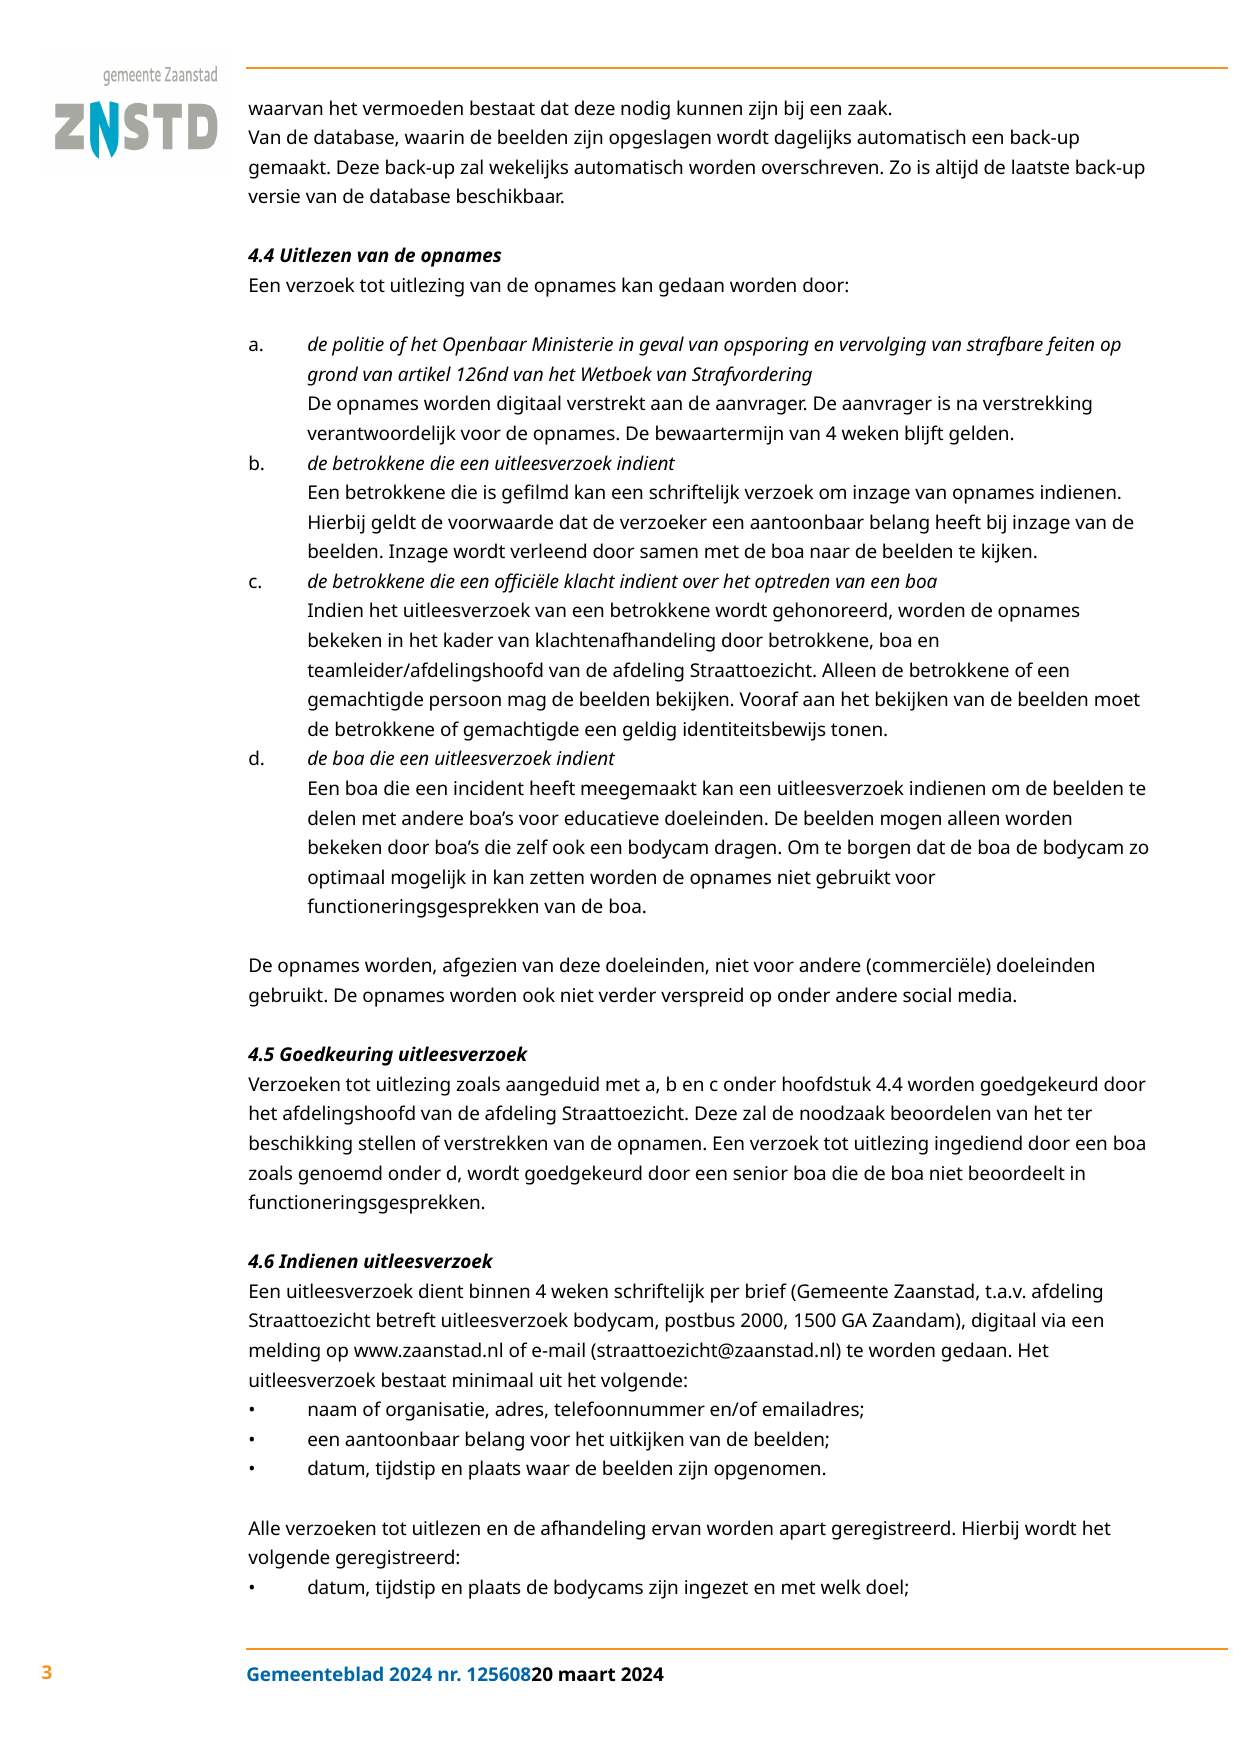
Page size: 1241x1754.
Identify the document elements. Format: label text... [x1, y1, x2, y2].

text De opnames worden, afgezien van deze doeleinden, niet voor andere (commerciële) doeleinden gebruikt. De opnames worden ook niet verder verspreid op onder andere social media. [248, 953, 1152, 1008]
list Een betrokkene die is gefilmd kan een schriftelijk verzoek om inzage van opnames indienen. Hierbij geldt de voorwaarde dat de verzoeker een aantoonbaar belang heeft bij inzage van de beelden. Inzage wordt verleend door samen met de boa naar de beelden te kijken. [248, 479, 1152, 564]
list Een boa die een incident heeft meegemaakt kan een uitleesverzoek indienen om de beelden te delen met andere boa’s voor educatieve doeleinden. De beelden mogen alleen worden bekeken door boa’s die zelf ook een bodycam dragen. Om te borgen dat de boa de bodycam zo optimaal mogelijk in kan zetten worden de opnames niet gebruikt voor functioneringsgesprekken van de boa. [248, 775, 1152, 919]
list De opnames worden digitaal verstrekt aan de aanvrager. De aanvrager is na verstrekking verantwoordelijk voor de opnames. De bewaartermijn van 4 weken blijft gelden. [248, 391, 1152, 446]
list de politie of het Openbaar Ministerie in geval van opsporing en vervolging van strafbare feiten op grond van artikel 126nd van het Wetboek van Strafvordering [248, 331, 1152, 387]
list Indien het uitleesverzoek van een betrokkene wordt gehonoreerd, worden de opnames bekeken in het kader van klachtenafhandeling door betrokkene, boa en teamleider/afdelingshoofd van de afdeling Straattoezicht. Alleen de betrokkene of een gemachtigde persoon mag de beelden bekijken. Vooraf aan het bekijken van de beelden moet de betrokkene of gemachtigde een geldig identiteitsbewijs tonen. [248, 598, 1152, 742]
text Verzoeken tot uitlezing zoals aangeduid met a, b en c onder hoofdstuk 4.4 worden goedgekeurd door het afdelingshoofd van de afdeling Straattoezicht. Deze zal de noodzaak beoordelen van het ter beschikking stellen of verstrekken van de opnamen. Een verzoek tot uitlezing ingediend door een boa zoals genoemd onder d, wordt goedgekeurd door een senior boa die de boa niet beoordeelt in functioneringsgesprekken. [248, 1071, 1152, 1215]
text Een uitleesverzoek dient binnen 4 weken schriftelijk per brief (Gemeente Zaanstad, t.a.v. afdeling Straattoezicht betreft uitleesverzoek bodycam, postbus 2000, 1500 GA Zaandam), digitaal via een melding op www.zaanstad.nl of e-mail (straattoezicht@zaanstad.nl) te worden gedaan. Het uitleesverzoek bestaat minimaal uit het volgende: [248, 1278, 1152, 1393]
text 4.5 Goedkeuring uitleesverzoek [248, 1041, 1152, 1067]
list datum, tijdstip en plaats de bodycams zijn ingezet en met welk doel; [248, 1574, 1152, 1600]
list naam of organisatie, adres, telefoonnummer en/of emailadres; [248, 1396, 1152, 1422]
text Van de database, waarin de beelden zijn opgeslagen wordt dagelijks automatisch een back-up gemaakt. Deze back-up zal wekelijks automatisch worden overschreven. Zo is altijd de laatste back-up versie van de database beschikbaar. [248, 124, 1152, 209]
text Een verzoek tot uitlezing van de opnames kan gedaan worden door: [248, 272, 1152, 298]
list de betrokkene die een officiële klacht indient over het optreden van een boa [248, 568, 1152, 594]
list de betrokkene die een uitleesverzoek indient [248, 450, 1152, 476]
text 4.6 Indienen uitleesverzoek [248, 1248, 1152, 1274]
list de boa die een uitleesverzoek indient [248, 746, 1152, 771]
picture [41, 47, 231, 172]
text Alle verzoeken tot uitlezen en de afhandeling ervan worden apart geregistreerd. Hierbij wordt het volgende geregistreerd: [248, 1515, 1152, 1570]
list een aantoonbaar belang voor het uitkijken van de beelden; [248, 1426, 1152, 1452]
text 4.4 Uitlezen van de opnames [248, 243, 1152, 268]
text waarvan het vermoeden bestaat dat deze nodig kunnen zijn bij een zaak. [248, 95, 1152, 121]
list datum, tijdstip en plaats waar de beelden zijn opgenomen. [248, 1456, 1152, 1481]
